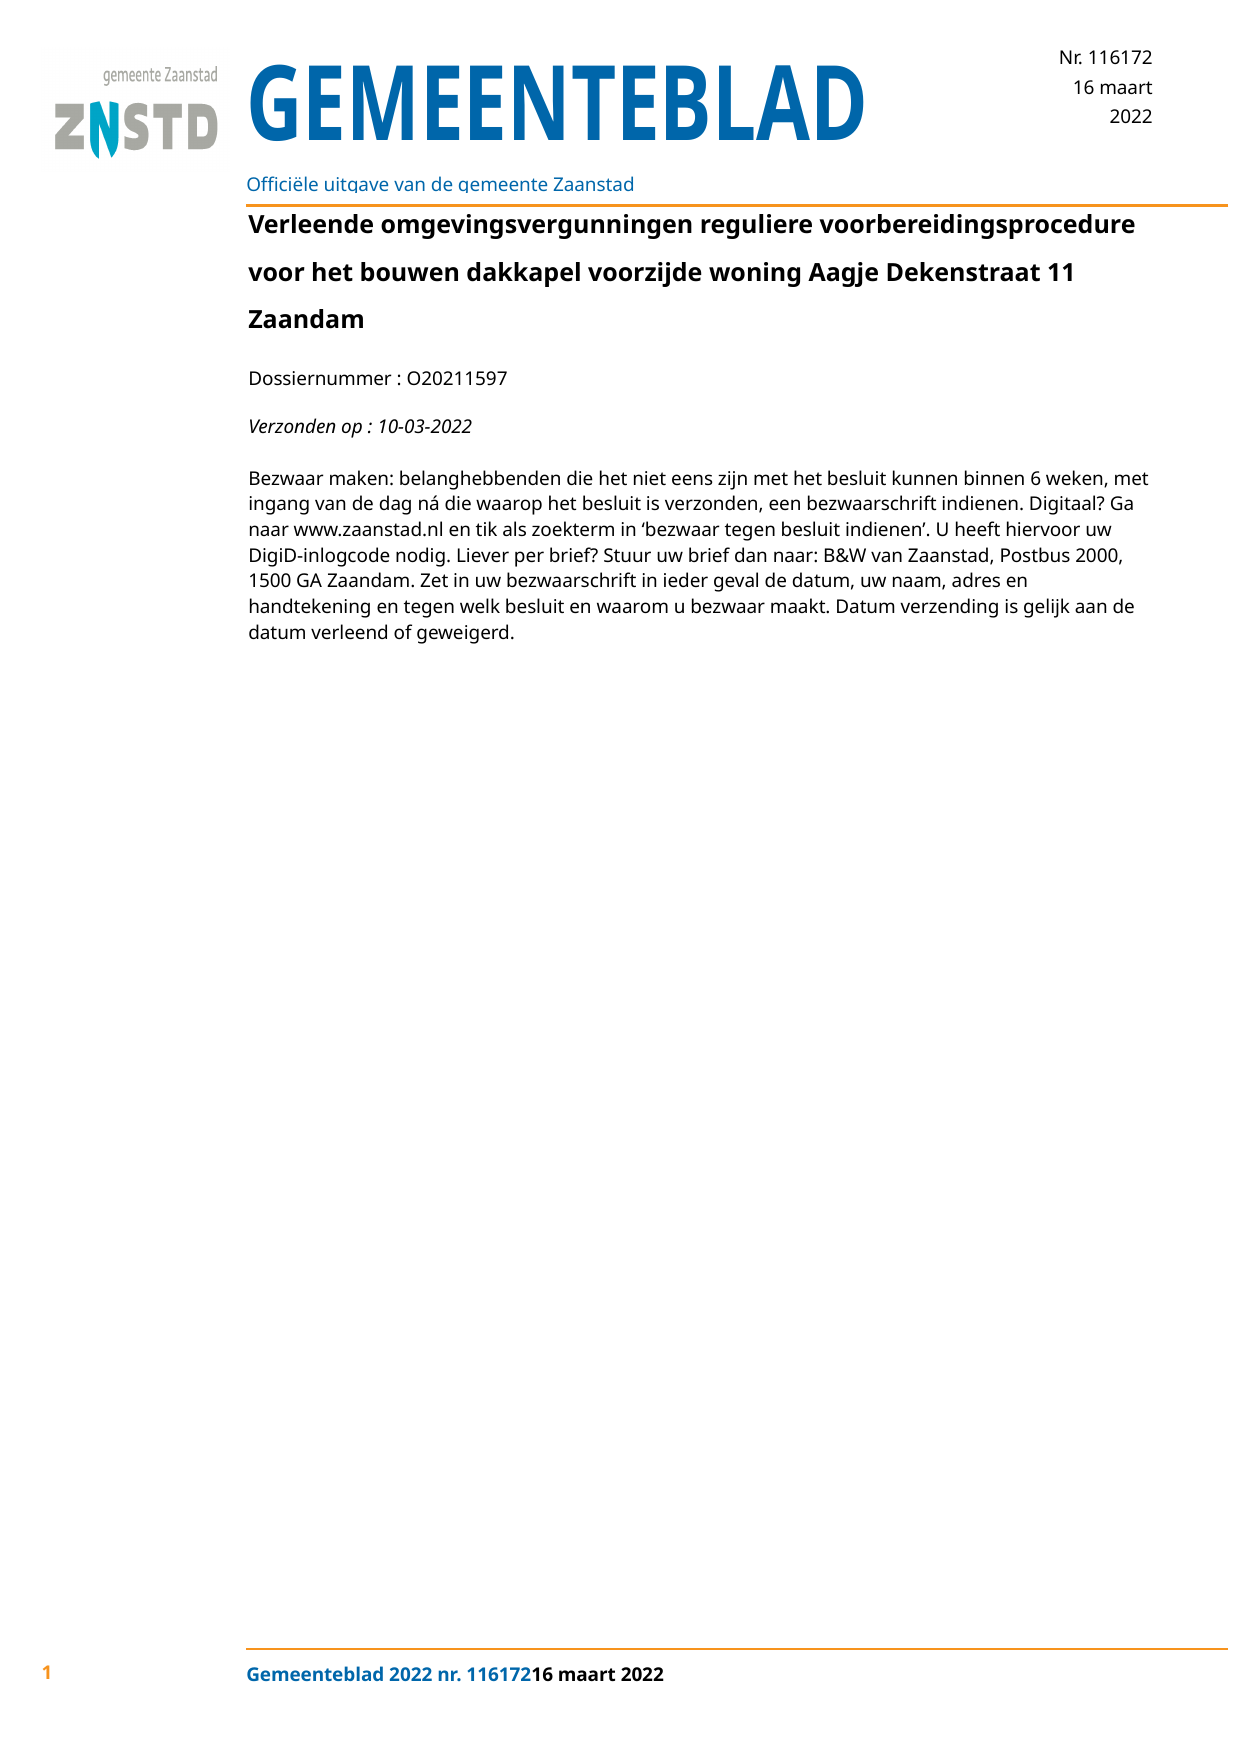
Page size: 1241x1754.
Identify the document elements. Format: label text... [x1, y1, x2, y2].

text Verzonden op : 10-03-2022 [248, 413, 1152, 439]
picture [41, 47, 231, 172]
text Bezwaar maken: belanghebbenden die het niet eens zijn met het besluit kunnen binnen 6 weken, met ingang van de dag ná die waarop het besluit is verzonden, een bezwaarschrift indienen. Digitaal? Ga naar www.zaanstad.nl en tik als zoekterm in ‘bezwaar tegen besluit indienen’. U heeft hiervoor uw DigiD-inlogcode nodig. Liever per brief? Stuur uw brief dan naar: B&W van Zaanstad, Postbus 2000, 1500 GA Zaandam. Zet in uw bezwaarschrift in ieder geval de datum, uw naam, adres en handtekening en tegen welk besluit en waarom u bezwaar maakt. Datum verzending is gelijk aan de datum verleend of geweigerd. [248, 465, 1152, 645]
text Verleende omgevingsvergunningen reguliere voorbereidingsprocedure voor het bouwen dakkapel voorzijde woning Aagje Dekenstraat 11 Zaandam [248, 207, 1152, 336]
text Dossiernummer : O20211597 [248, 366, 1152, 391]
